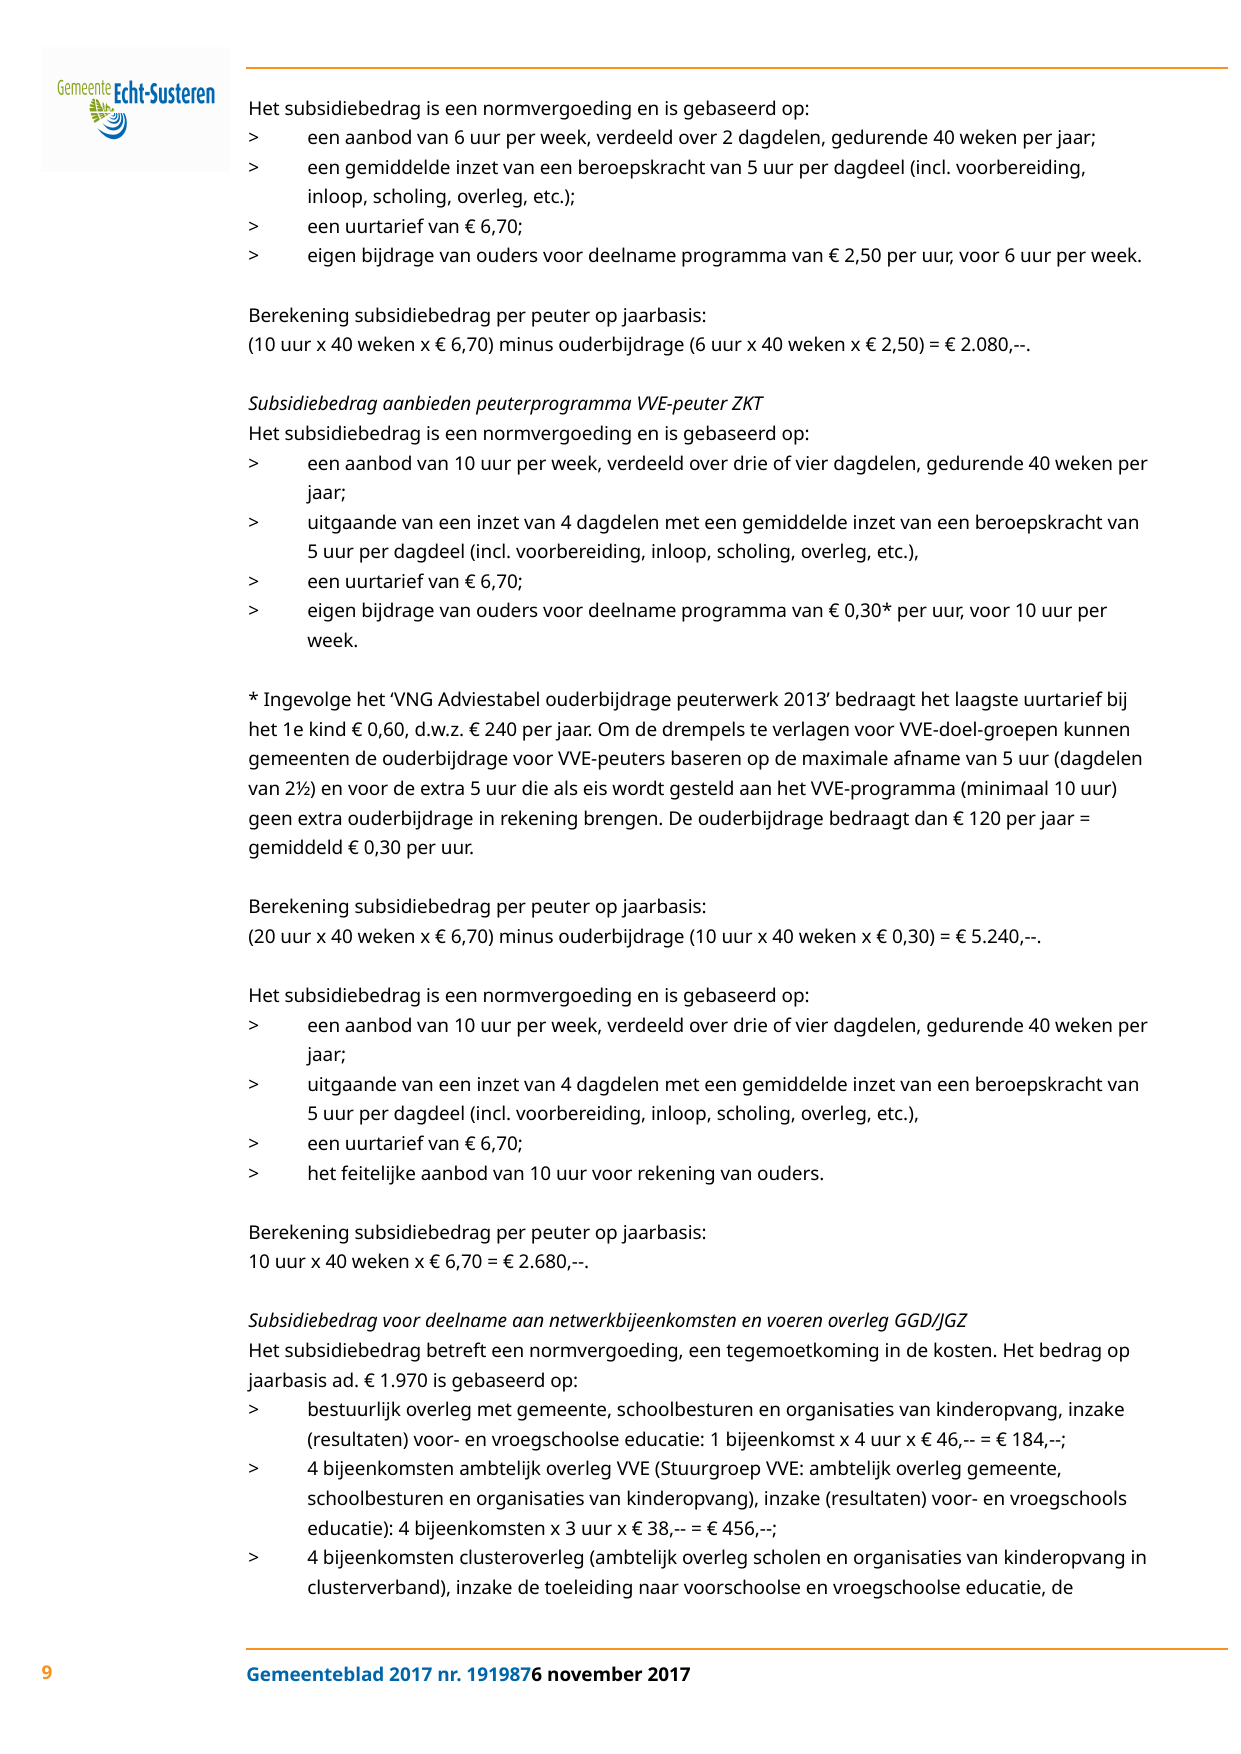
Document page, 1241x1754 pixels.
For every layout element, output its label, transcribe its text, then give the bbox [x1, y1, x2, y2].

text Berekening subsidiebedrag per peuter op jaarbasis: [248, 1219, 1152, 1245]
text Subsidiebedrag aanbieden peuterprogramma VVE-peuter ZKT [248, 391, 1152, 416]
text * Ingevolge het ‘VNG Adviestabel ouderbijdrage peuterwerk 2013’ bedraagt het laagste uurtarief bij het 1e kind € 0,60, d.w.z. € 240 per jaar. Om de drempels te verlagen voor VVE-doel-groepen kunnen gemeenten de ouderbijdrage voor VVE-peuters baseren op de maximale afname van 5 uur (dagdelen van 2½) en voor de extra 5 uur die als eis wordt gesteld aan het VVE-programma (minimaal 10 uur) geen extra ouderbijdrage in rekening brengen. De ouderbijdrage bedraagt dan € 120 per jaar = gemiddeld € 0,30 per uur. [248, 686, 1152, 860]
text Subsidiebedrag voor deelname aan netwerkbijeenkomsten en voeren overleg GGD/JGZ [248, 1308, 1152, 1333]
list 4 bijeenkomsten clusteroverleg (ambtelijk overleg scholen en organisaties van kinderopvang in clusterverband), inzake de toeleiding naar voorschoolse en vroegschoolse educatie, de [248, 1544, 1152, 1600]
picture [41, 47, 231, 172]
list een aanbod van 10 uur per week, verdeeld over drie of vier dagdelen, gedurende 40 weken per jaar; [248, 1012, 1152, 1067]
list een aanbod van 10 uur per week, verdeeld over drie of vier dagdelen, gedurende 40 weken per jaar; [248, 450, 1152, 505]
list een gemiddelde inzet van een beroepskracht van 5 uur per dagdeel (incl. voorbereiding, inloop, scholing, overleg, etc.); [248, 154, 1152, 209]
text 10 uur x 40 weken x € 6,70 = € 2.680,--. [248, 1248, 1152, 1274]
text (20 uur x 40 weken x € 6,70) minus ouderbijdrage (10 uur x 40 weken x € 0,30) = € 5.240,--. [248, 923, 1152, 949]
text Het subsidiebedrag is een normvergoeding en is gebaseerd op: [248, 420, 1152, 446]
list bestuurlijk overleg met gemeente, schoolbesturen en organisaties van kinderopvang, inzake (resultaten) voor- en vroegschoolse educatie: 1 bijeenkomst x 4 uur x € 46,-- = € 184,--; [248, 1396, 1152, 1452]
text Het subsidiebedrag is een normvergoeding en is gebaseerd op: [248, 982, 1152, 1008]
list eigen bijdrage van ouders voor deelname programma van € 0,30* per uur, voor 10 uur per week. [248, 598, 1152, 653]
list 4 bijeenkomsten ambtelijk overleg VVE (Stuurgroep VVE: ambtelijk overleg gemeente, schoolbesturen en organisaties van kinderopvang), inzake (resultaten) voor- en vroegschools educatie): 4 bijeenkomsten x 3 uur x € 38,-- = € 456,--; [248, 1456, 1152, 1541]
text Het subsidiebedrag betreft een normvergoeding, een tegemoetkoming in de kosten. Het bedrag op jaarbasis ad. € 1.970 is gebaseerd op: [248, 1337, 1152, 1393]
list uitgaande van een inzet van 4 dagdelen met een gemiddelde inzet van een beroepskracht van 5 uur per dagdeel (incl. voorbereiding, inloop, scholing, overleg, etc.), [248, 509, 1152, 564]
list het feitelijke aanbod van 10 uur voor rekening van ouders. [248, 1160, 1152, 1186]
list eigen bijdrage van ouders voor deelname programma van € 2,50 per uur, voor 6 uur per week. [248, 243, 1152, 268]
list een uurtarief van € 6,70; [248, 213, 1152, 239]
list een aanbod van 6 uur per week, verdeeld over 2 dagdelen, gedurende 40 weken per jaar; [248, 124, 1152, 150]
list een uurtarief van € 6,70; [248, 1130, 1152, 1156]
text (10 uur x 40 weken x € 6,70) minus ouderbijdrage (6 uur x 40 weken x € 2,50) = € 2.080,--. [248, 331, 1152, 357]
text Berekening subsidiebedrag per peuter op jaarbasis: [248, 893, 1152, 919]
text Het subsidiebedrag is een normvergoeding en is gebaseerd op: [248, 95, 1152, 121]
list een uurtarief van € 6,70; [248, 568, 1152, 594]
list uitgaande van een inzet van 4 dagdelen met een gemiddelde inzet van een beroepskracht van 5 uur per dagdeel (incl. voorbereiding, inloop, scholing, overleg, etc.), [248, 1071, 1152, 1126]
text Berekening subsidiebedrag per peuter op jaarbasis: [248, 302, 1152, 328]
